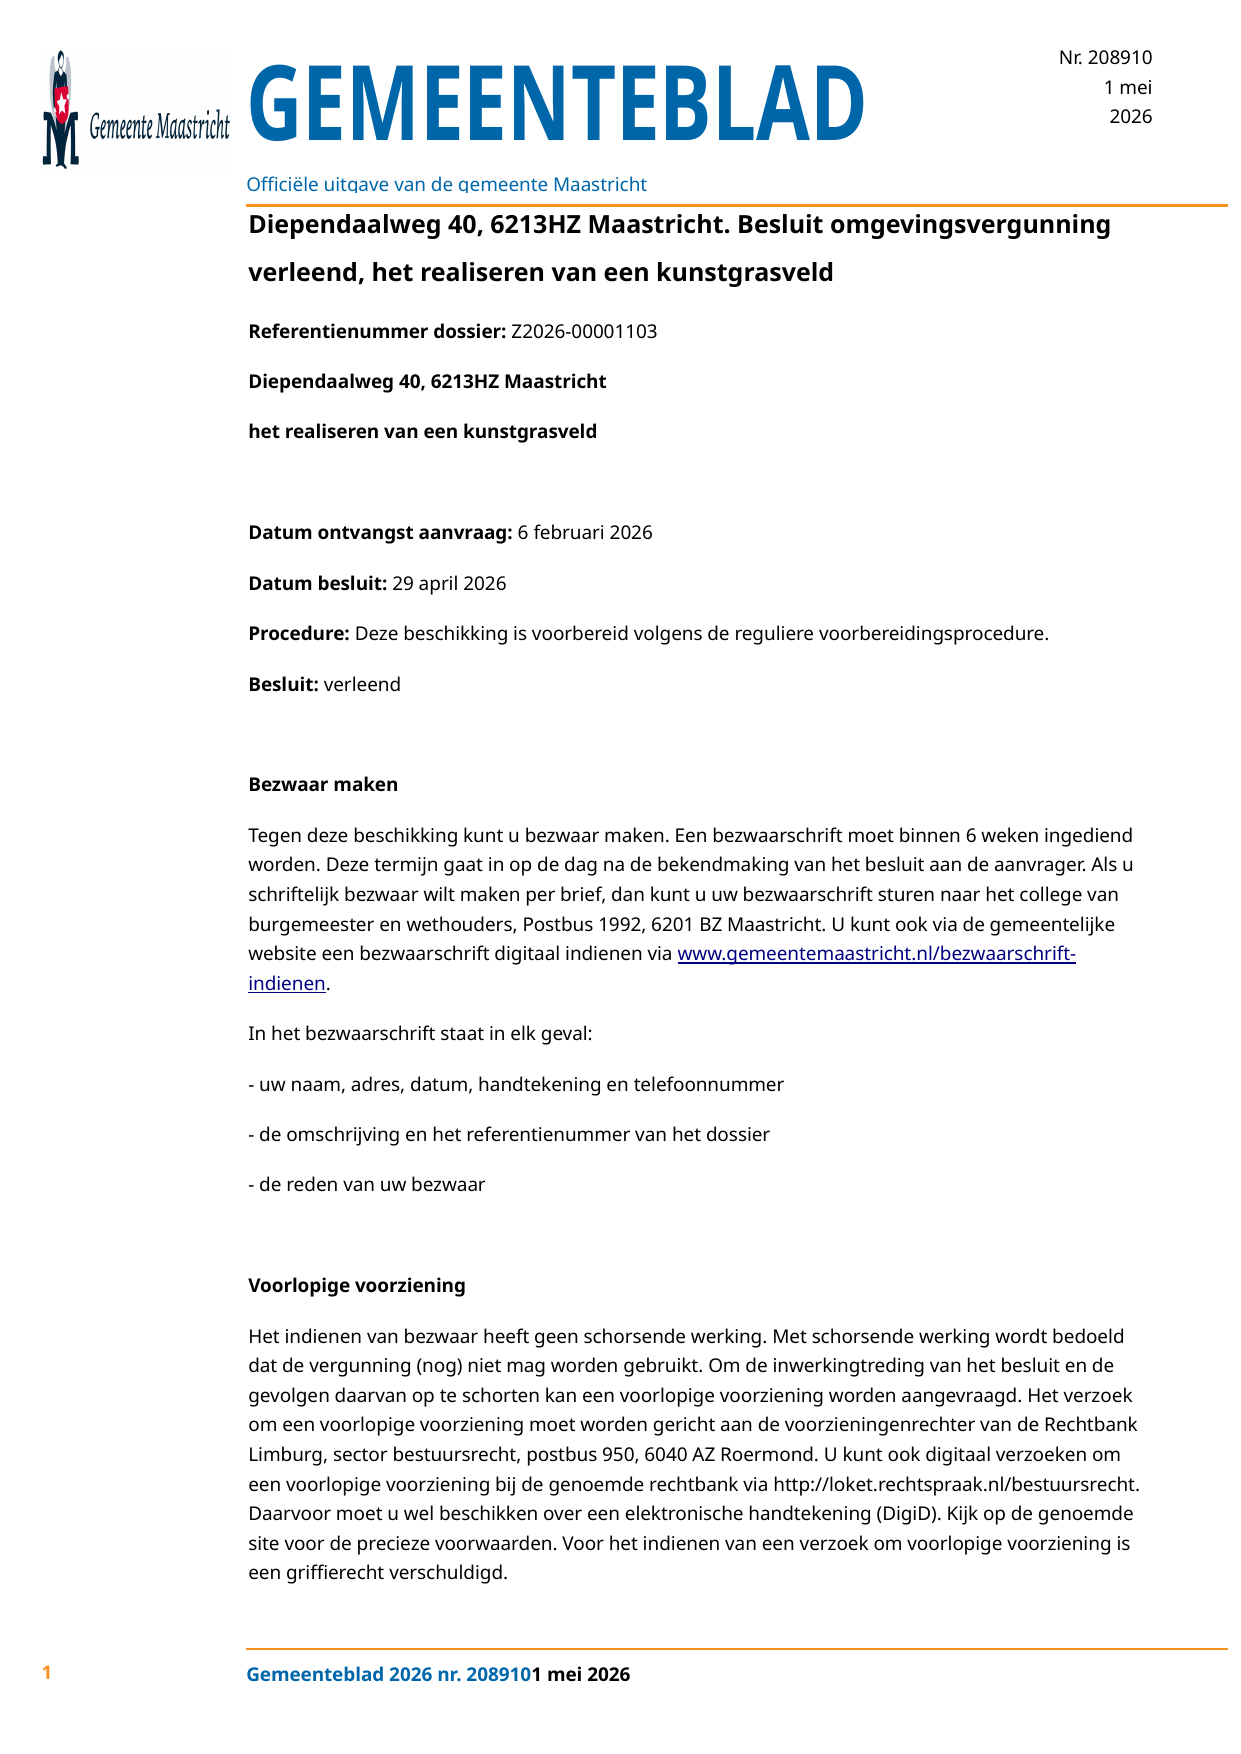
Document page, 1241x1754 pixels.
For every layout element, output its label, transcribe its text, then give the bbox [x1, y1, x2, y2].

text Diependaalweg 40, 6213HZ Maastricht. Besluit omgevingsvergunning verleend, het realiseren van een kunstgrasveld [248, 207, 1152, 288]
text Datum besluit: 29 april 2026 [248, 570, 1152, 596]
text - de reden van uw bezwaar [248, 1172, 1152, 1197]
text - uw naam, adres, datum, handtekening en telefoonnummer [248, 1071, 1152, 1097]
text Voorlopige voorziening [248, 1272, 1152, 1298]
text Referentienummer dossier: Z2026-00001103 [248, 318, 1152, 344]
text Besluit: verleend [248, 671, 1152, 697]
text Datum ontvangst aanvraag: 6 februari 2026 [248, 519, 1152, 545]
picture [41, 47, 231, 172]
text Het indienen van bezwaar heeft geen schorsende werking. Met schorsende werking wordt bedoeld dat de vergunning (nog) niet mag worden gebruikt. Om de inwerkingtreding van het besluit en de gevolgen daarvan op te schorten kan een voorlopige voorziening worden aangevraagd. Het verzoek om een voorlopige voorziening moet worden gericht aan de voorzieningenrechter van de Rechtbank Limburg, sector bestuursrecht, postbus 950, 6040 AZ Roermond. U kunt ook digitaal verzoeken om een voorlopige voorziening bij de genoemde rechtbank via http://loket.rechtspraak.nl/bestuursrecht. Daarvoor moet u wel beschikken over een elektronische handtekening (DigiD). Kijk op de genoemde site voor de precieze voorwaarden. Voor het indienen van een verzoek om voorlopige voorziening is een griffierecht verschuldigd. [248, 1323, 1152, 1585]
text Procedure: Deze beschikking is voorbereid volgens de reguliere voorbereidingsprocedure. [248, 620, 1152, 646]
text Tegen deze beschikking kunt u bezwaar maken. Een bezwaarschrift moet binnen 6 weken ingediend worden. Deze termijn gaat in op de dag na de bekendmaking van het besluit aan de aanvrager. Als u schriftelijk bezwaar wilt maken per brief, dan kunt u uw bezwaarschrift sturen naar het college van burgemeester en wethouders, Postbus 1992, 6201 BZ Maastricht. U kunt ook via de gemeentelijke website een bezwaarschrift digitaal indienen via www.gemeentemaastricht.nl/bezwaarschrift-indienen. [248, 822, 1152, 996]
text - de omschrijving en het referentienummer van het dossier [248, 1121, 1152, 1147]
text het realiseren van een kunstgrasveld [248, 419, 1152, 444]
text In het bezwaarschrift staat in elk geval: [248, 1020, 1152, 1046]
text Diependaalweg 40, 6213HZ Maastricht [248, 368, 1152, 394]
text Bezwaar maken [248, 772, 1152, 797]
